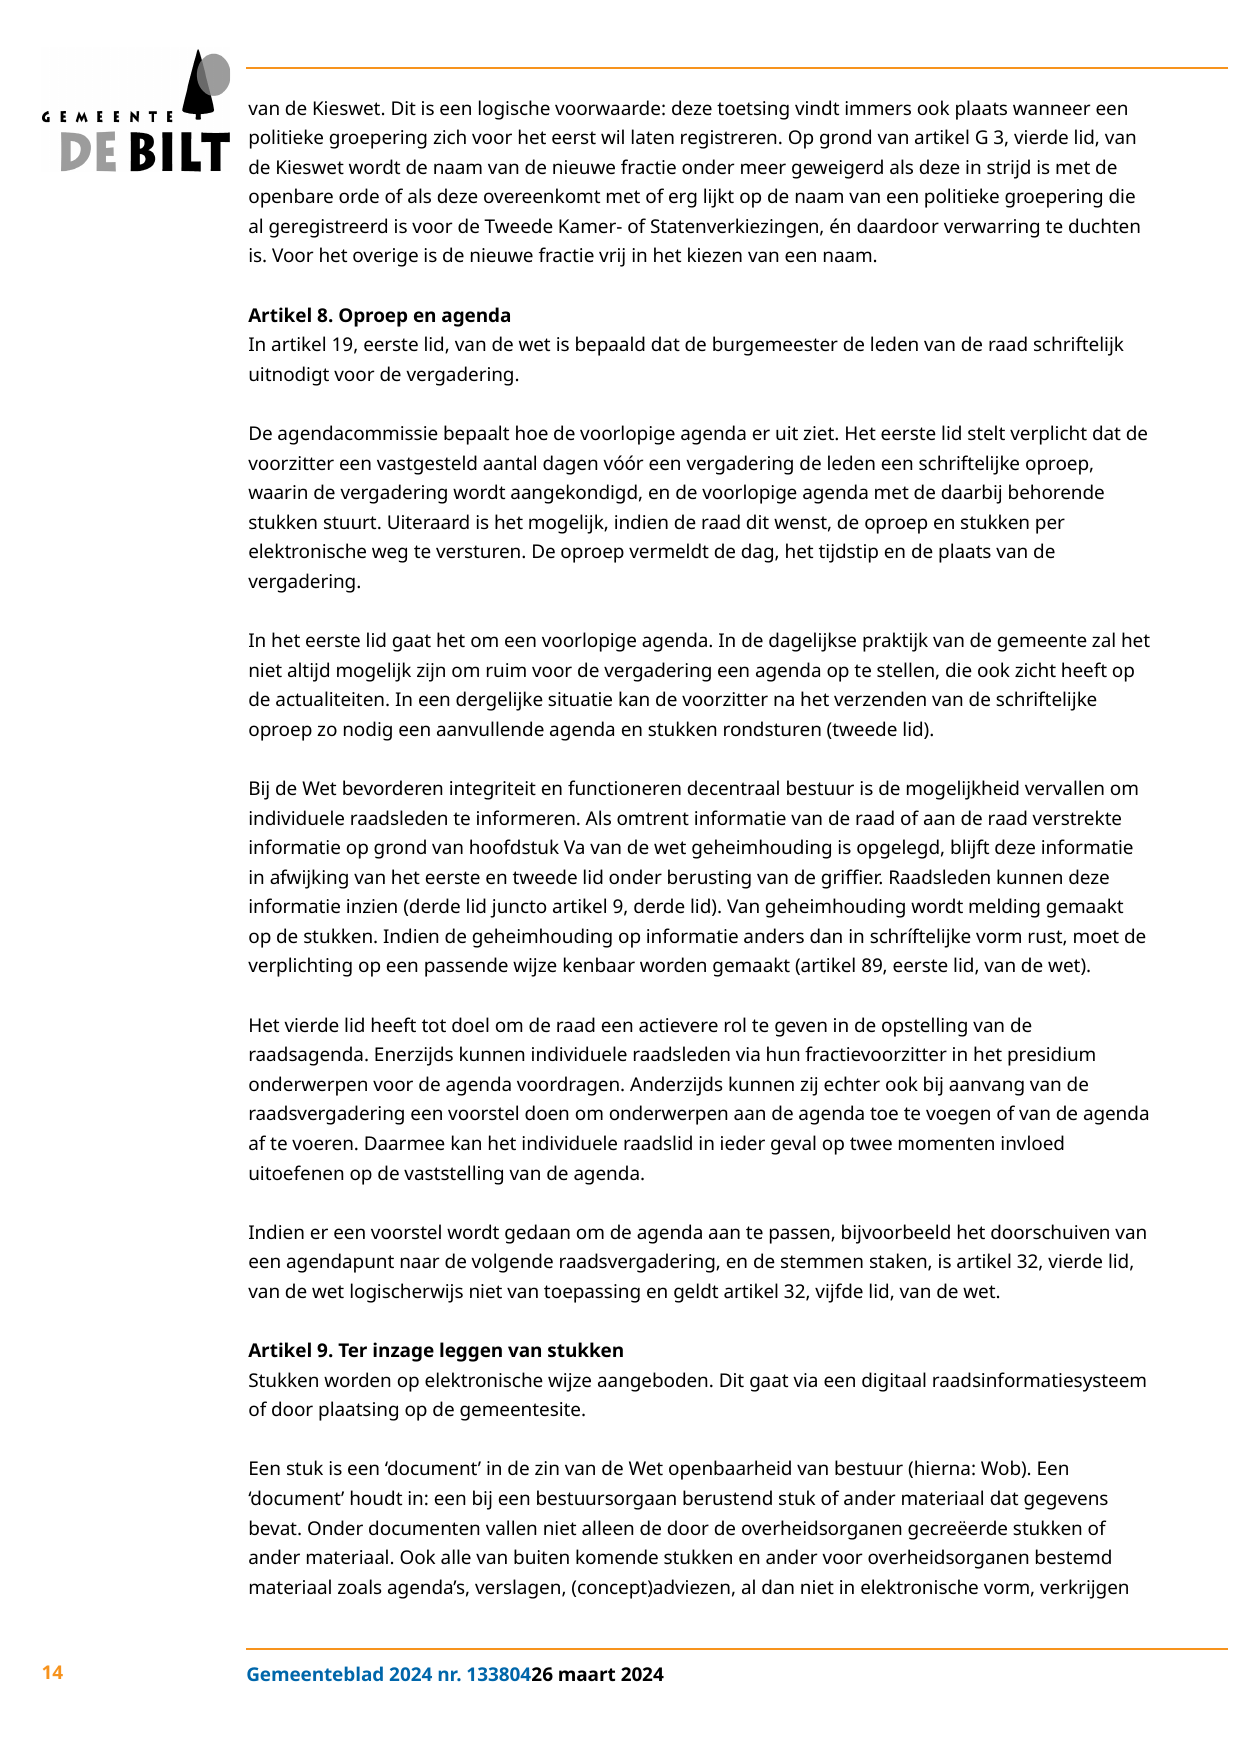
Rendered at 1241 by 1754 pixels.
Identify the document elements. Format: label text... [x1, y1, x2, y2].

text Bij de Wet bevorderen integriteit en functioneren decentraal bestuur is de mogelijkheid vervallen om individuele raadsleden te informeren. Als omtrent informatie van de raad of aan de raad verstrekte informatie op grond van hoofdstuk Va van de wet geheimhouding is opgelegd, blijft deze informatie in afwijking van het eerste en tweede lid onder berusting van de griffier. Raadsleden kunnen deze informatie inzien (derde lid juncto artikel 9, derde lid). Van geheimhouding wordt melding gemaakt op de stukken. Indien de geheimhouding op informatie anders dan in schríftelijke vorm rust, moet de verplichting op een passende wijze kenbaar worden gemaakt (artikel 89, eerste lid, van de wet). [248, 775, 1152, 978]
text Het vierde lid heeft tot doel om de raad een actievere rol te geven in de opstelling van de raadsagenda. Enerzijds kunnen individuele raadsleden via hun fractievoorzitter in het presidium onderwerpen voor de agenda voordragen. Anderzijds kunnen zij echter ook bij aanvang van de raadsvergadering een voorstel doen om onderwerpen aan de agenda toe te voegen of van de agenda af te voeren. Daarmee kan het individuele raadslid in ieder geval op twee momenten invloed uitoefenen op de vaststelling van de agenda. [248, 1012, 1152, 1186]
text Indien er een voorstel wordt gedaan om de agenda aan te passen, bijvoorbeeld het doorschuiven van een agendapunt naar de volgende raadsvergadering, en de stemmen staken, is artikel 32, vierde lid, van de wet logischerwijs niet van toepassing en geldt artikel 32, vijfde lid, van de wet. [248, 1219, 1152, 1304]
text Artikel 9. Ter inzage leggen van stukken [248, 1337, 1152, 1363]
text In artikel 19, eerste lid, van de wet is bepaald dat de burgemeester de leden van de raad schriftelijk uitnodigt voor de vergadering. [248, 331, 1152, 387]
text van de Kieswet. Dit is een logische voorwaarde: deze toetsing vindt immers ook plaats wanneer een politieke groepering zich voor het eerst wil laten registreren. Op grond van artikel G 3, vierde lid, van de Kieswet wordt de naam van de nieuwe fractie onder meer geweigerd als deze in strijd is met de openbare orde of als deze overeenkomt met of erg lijkt op de naam van een politieke groepering die al geregistreerd is voor de Tweede Kamer- of Statenverkiezingen, én daardoor verwarring te duchten is. Voor het overige is de nieuwe fractie vrij in het kiezen van een naam. [248, 95, 1152, 268]
text Stukken worden op elektronische wijze aangeboden. Dit gaat via een digitaal raadsinformatiesysteem of door plaatsing op de gemeentesite. [248, 1367, 1152, 1422]
text Een stuk is een ‘document’ in de zin van de Wet openbaarheid van bestuur (hierna: Wob). Een ‘document’ houdt in: een bij een bestuursorgaan berustend stuk of ander materiaal dat gegevens bevat. Onder documenten vallen niet alleen de door de overheidsorganen gecreëerde stukken of ander materiaal. Ook alle van buiten komende stukken en ander voor overheidsorganen bestemd materiaal zoals agenda’s, verslagen, (concept)adviezen, al dan niet in elektronische vorm, verkrijgen [248, 1456, 1152, 1600]
picture [41, 47, 231, 172]
text Artikel 8. Oproep en agenda [248, 302, 1152, 328]
text In het eerste lid gaat het om een voorlopige agenda. In de dagelijkse praktijk van de gemeente zal het niet altijd mogelijk zijn om ruim voor de vergadering een agenda op te stellen, die ook zicht heeft op de actualiteiten. In een dergelijke situatie kan de voorzitter na het verzenden van de schriftelijke oproep zo nodig een aanvullende agenda en stukken rondsturen (tweede lid). [248, 627, 1152, 742]
text De agendacommissie bepaalt hoe de voorlopige agenda er uit ziet. Het eerste lid stelt verplicht dat de voorzitter een vastgesteld aantal dagen vóór een vergadering de leden een schriftelijke oproep, waarin de vergadering wordt aangekondigd, en de voorlopige agenda met de daarbij behorende stukken stuurt. Uiteraard is het mogelijk, indien de raad dit wenst, de oproep en stukken per elektronische weg te versturen. De oproep vermeldt de dag, het tijdstip en de plaats van de vergadering. [248, 420, 1152, 594]
